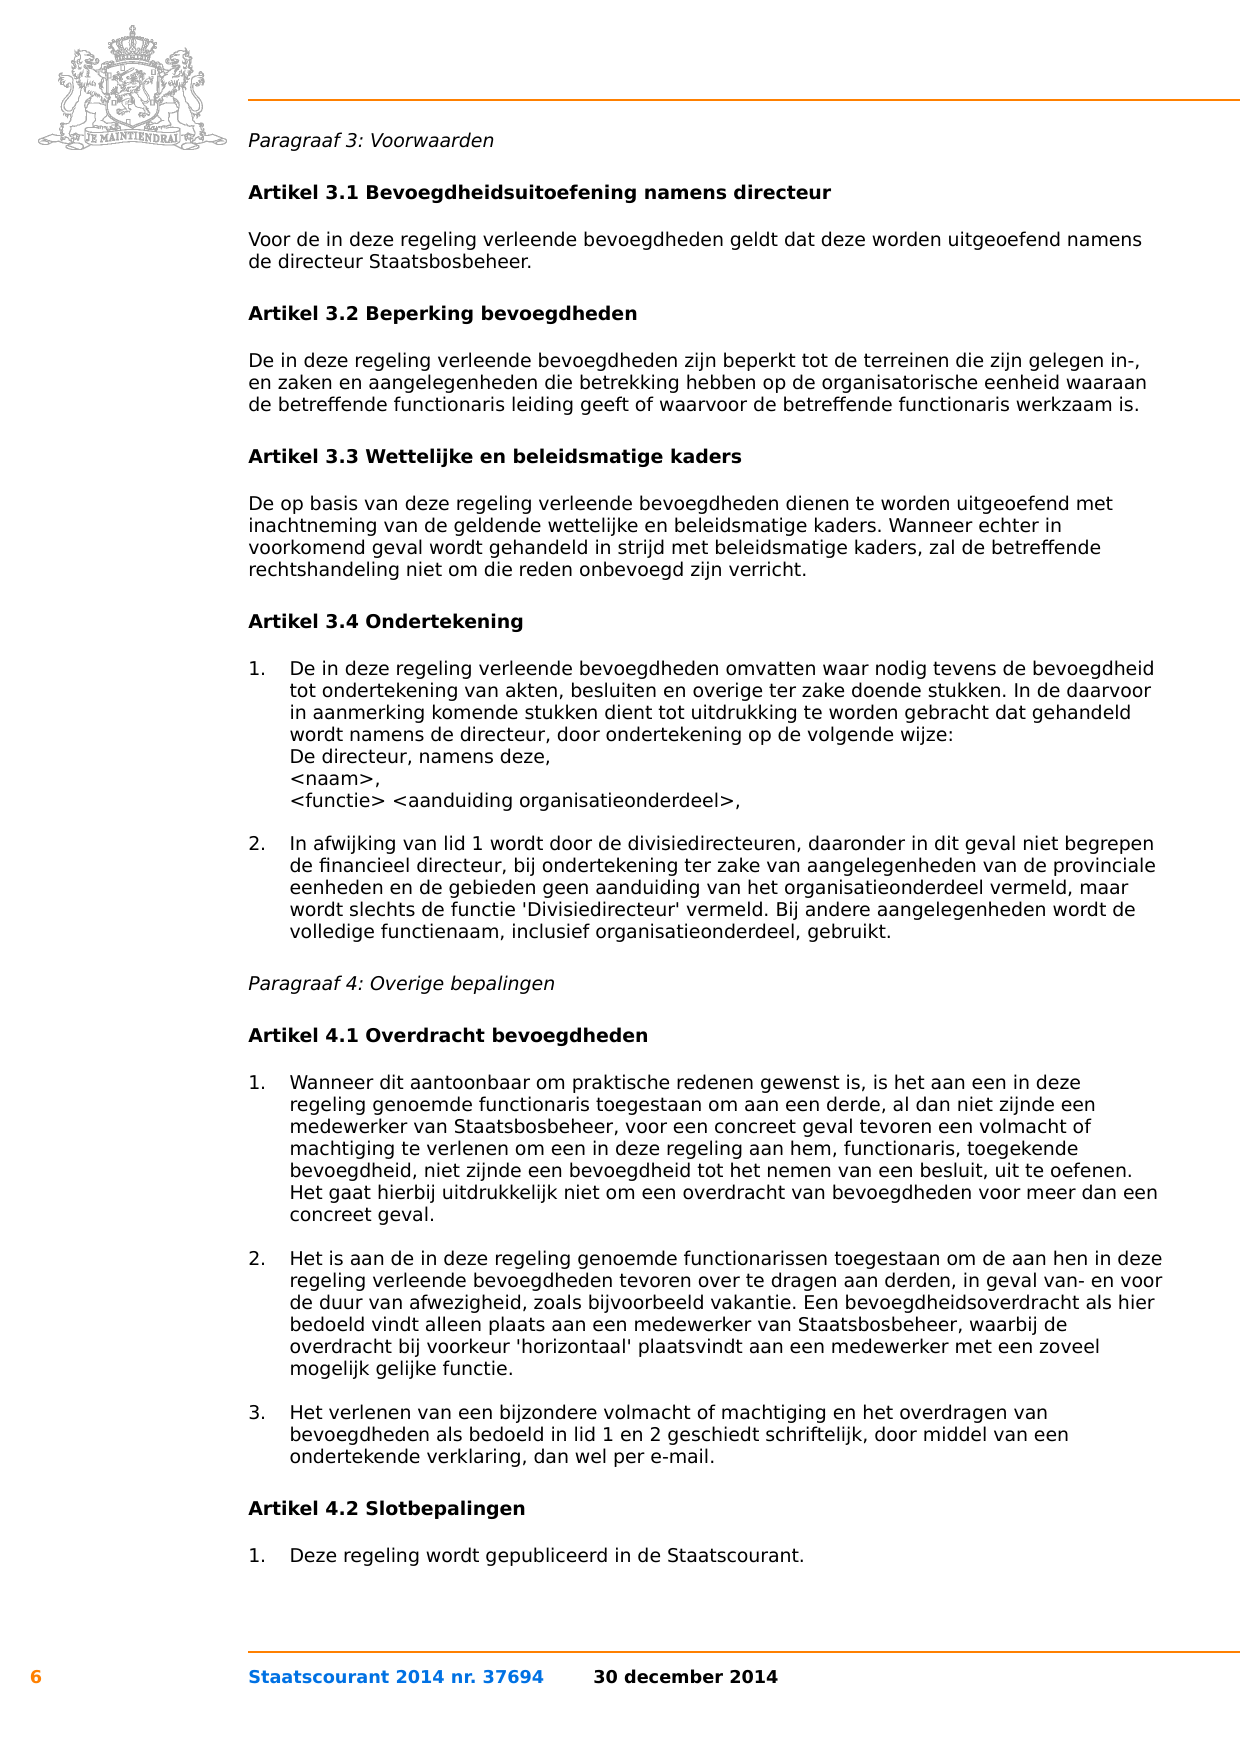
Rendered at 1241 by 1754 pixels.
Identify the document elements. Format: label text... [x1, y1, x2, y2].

text Voor de in deze regeling verleende bevoegdheden geldt dat deze worden uitgeoefend namens de directeur Staatsbosbeheer. [248, 229, 1163, 273]
subtitle Artikel 3.3 Wettelijke en beleidsmatige kaders [248, 446, 1163, 468]
subtitle Artikel 4.1 Overdracht bevoegdheden [248, 1025, 1163, 1047]
text <functie> <aanduiding organisatieonderdeel>, [289, 789, 1163, 811]
text 2. Het is aan de in deze regeling genoemde functionarissen toegestaan om de aan hen in deze regeling verleende bevoegdheden tevoren over te dragen aan derden, in geval van- en voor de duur van afwezigheid, zoals bijvoorbeeld vakantie. Een bevoegdheidsoverdracht als hier bedoeld vindt alleen plaats aan een medewerker van Staatsbosbeheer, waarbij de overdracht bij voorkeur 'horizontaal' plaatsvindt aan een medewerker met een zoveel mogelijk gelijke functie. [248, 1248, 1163, 1380]
text 2. In afwijking van lid 1 wordt door de divisiedirecteuren, daaronder in dit geval niet begrepen de financieel directeur, bij ondertekening ter zake van aangelegenheden van de provinciale eenheden en de gebieden geen aanduiding van het organisatieonderdeel vermeld, maar wordt slechts de functie 'Divisiedirecteur' vermeld. Bij andere aangelegenheden wordt de volledige functienaam, inclusief organisatieonderdeel, gebruikt. [248, 833, 1163, 943]
subtitle Paragraaf 3: Voorwaarden [248, 130, 1163, 152]
text 1. Wanneer dit aantoonbaar om praktische redenen gewenst is, is het aan een in deze regeling genoemde functionaris toegestaan om aan een derde, al dan niet zijnde een medewerker van Staatsbosbeheer, voor een concreet geval tevoren een volmacht of machtiging te verlenen om een in deze regeling aan hem, functionaris, toegekende bevoegdheid, niet zijnde een bevoegdheid tot het nemen van een besluit, uit te oefenen. Het gaat hierbij uitdrukkelijk niet om een overdracht van bevoegdheden voor meer dan een concreet geval. [248, 1072, 1163, 1226]
subtitle Artikel 3.2 Beperking bevoegdheden [248, 303, 1163, 325]
subtitle Artikel 4.2 Slotbepalingen [248, 1498, 1163, 1519]
text 1. Deze regeling wordt gepubliceerd in de Staatscourant. [248, 1544, 1163, 1567]
text 3. Het verlenen van een bijzondere volmacht of machtiging en het overdragen van bevoegdheden als bedoeld in lid 1 en 2 geschiedt schriftelijk, door middel van een ondertekende verklaring, dan wel per e-mail. [248, 1402, 1163, 1468]
subtitle Artikel 3.4 Ondertekening [248, 611, 1163, 633]
text <naam>, [289, 767, 1163, 789]
text De in deze regeling verleende bevoegdheden zijn beperkt tot de terreinen die zijn gelegen in-, en zaken en aangelegenheden die betrekking hebben op de organisatorische eenheid waaraan de betreffende functionaris leiding geeft of waarvoor de betreffende functionaris werkzaam is. [248, 350, 1163, 416]
subtitle Paragraaf 4: Overige bepalingen [248, 973, 1163, 995]
text 1. De in deze regeling verleende bevoegdheden omvatten waar nodig tevens de bevoegdheid tot ondertekening van akten, besluiten en overige ter zake doende stukken. In de daarvoor in aanmerking komende stukken dient tot uitdrukking te worden gebracht dat gehandeld wordt namens de directeur, door ondertekening op de volgende wijze: [248, 658, 1163, 746]
text De op basis van deze regeling verleende bevoegdheden dienen te worden uitgeoefend met inachtneming van de geldende wettelijke en beleidsmatige kaders. Wanneer echter in voorkomend geval wordt gehandeld in strijd met beleidsmatige kaders, zal de betreffende rechtshandeling niet om die reden onbevoegd zijn verricht. [248, 493, 1163, 581]
subtitle Artikel 3.1 Bevoegdheidsuitoefening namens directeur [248, 182, 1163, 204]
text De directeur, namens deze, [289, 746, 1163, 767]
picture [38, 25, 227, 150]
